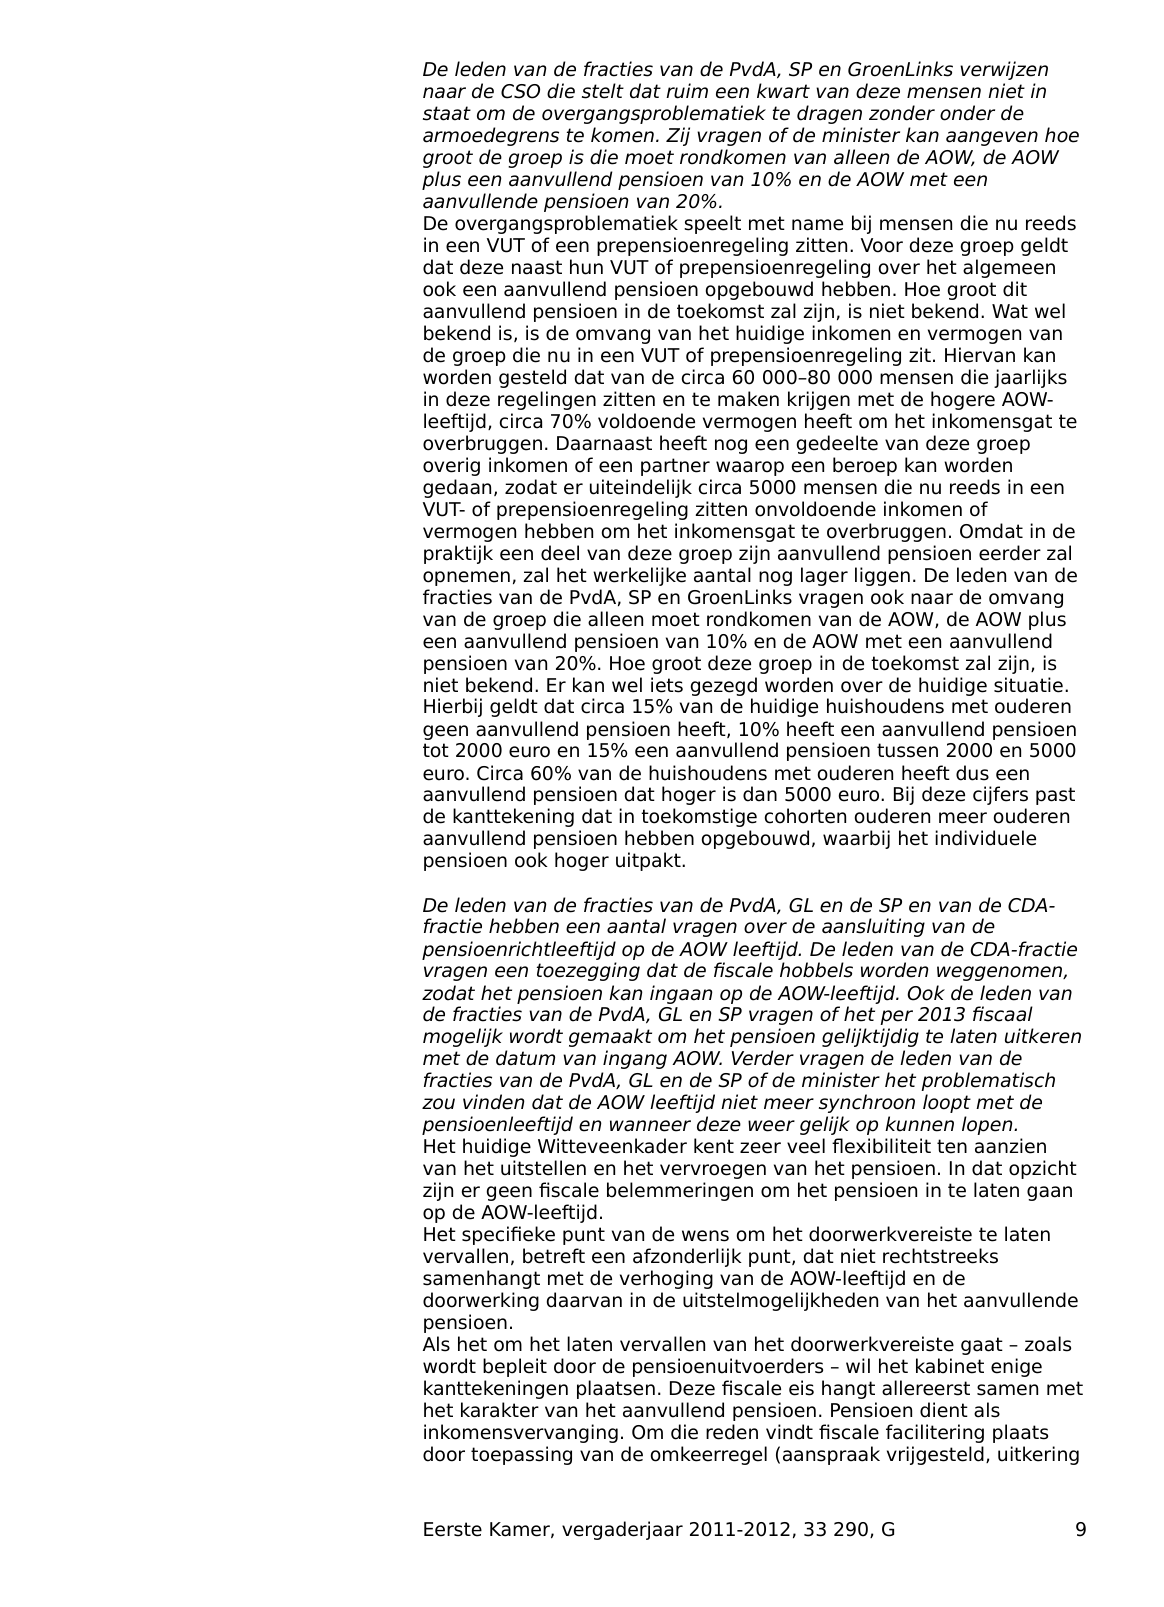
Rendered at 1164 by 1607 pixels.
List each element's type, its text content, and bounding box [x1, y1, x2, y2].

text Het huidige Witteveenkader kent zeer veel flexibiliteit ten aanzien van het uitstellen en het vervroegen van het pensioen. In dat opzicht zijn er geen fiscale belemmeringen om het pensioen in te laten gaan op de AOW-leeftijd. [422, 1136, 1087, 1224]
text De overgangsproblematiek speelt met name bij mensen die nu reeds in een VUT of een prepensioenregeling zitten. Voor deze groep geldt dat deze naast hun VUT of prepensioenregeling over het algemeen ook een aanvullend pensioen opgebouwd hebben. Hoe groot dit aanvullend pensioen in de toekomst zal zijn, is niet bekend. Wat wel bekend is, is de omvang van het huidige inkomen en vermogen van de groep die nu in een VUT of prepensioenregeling zit. Hiervan kan worden gesteld dat van de circa 60 000–80 000 mensen die jaarlijks in deze regelingen zitten en te maken krijgen met de hogere AOW-leeftijd, circa 70% voldoende vermogen heeft om het inkomensgat te overbruggen. Daarnaast heeft nog een gedeelte van deze groep overig inkomen of een partner waarop een beroep kan worden gedaan, zodat er uiteindelijk circa 5000 mensen die nu reeds in een VUT- of prepensioenregeling zitten onvoldoende inkomen of vermogen hebben om het inkomensgat te overbruggen. Omdat in de praktijk een deel van deze groep zijn aanvullend pensioen eerder zal opnemen, zal het werkelijke aantal nog lager liggen. De leden van de fracties van de PvdA, SP en GroenLinks vragen ook naar de omvang van de groep die alleen moet rondkomen van de AOW, de AOW plus een aanvullend pensioen van 10% en de AOW met een aanvullend pensioen van 20%. Hoe groot deze groep in de toekomst zal zijn, is niet bekend. Er kan wel iets gezegd worden over de huidige situatie. Hierbij geldt dat circa 15% van de huidige huishoudens met ouderen geen aanvullend pensioen heeft, 10% heeft een aanvullend pensioen tot 2000 euro en 15% een aanvullend pensioen tussen 2000 en 5000 euro. Circa 60% van de huishoudens met ouderen heeft dus een aanvullend pensioen dat hoger is dan 5000 euro. Bij deze cijfers past de kanttekening dat in toekomstige cohorten ouderen meer ouderen aanvullend pensioen hebben opgebouwd, waarbij het individuele pensioen ook hoger uitpakt. [422, 213, 1087, 872]
text De leden van de fracties van de PvdA, GL en de SP en van de CDA-fractie hebben een aantal vragen over de aansluiting van de pensioenrichtleeftijd op de AOW leeftijd. De leden van de CDA-fractie vragen een toezegging dat de fiscale hobbels worden weggenomen, zodat het pensioen kan ingaan op de AOW-leeftijd. Ook de leden van de fracties van de PvdA, GL en SP vragen of het per 2013 fiscaal mogelijk wordt gemaakt om het pensioen gelijktijdig te laten uitkeren met de datum van ingang AOW. Verder vragen de leden van de fracties van de PvdA, GL en de SP of de minister het problematisch zou vinden dat de AOW leeftijd niet meer synchroon loopt met de pensioenleeftijd en wanneer deze weer gelijk op kunnen lopen. [422, 894, 1087, 1136]
text Als het om het laten vervallen van het doorwerkvereiste gaat – zoals wordt bepleit door de pensioenuitvoerders – wil het kabinet enige kanttekeningen plaatsen. Deze fiscale eis hangt allereerst samen met het karakter van het aanvullend pensioen. Pensioen dient als inkomensvervanging. Om die reden vindt fiscale facilitering plaats door toepassing van de omkeerregel (aanspraak vrijgesteld, uitkering [422, 1334, 1087, 1466]
text De leden van de fracties van de PvdA, SP en GroenLinks verwijzen naar de CSO die stelt dat ruim een kwart van deze mensen niet in staat om de overgangsproblematiek te dragen zonder onder de armoedegrens te komen. Zij vragen of de minister kan aangeven hoe groot de groep is die moet rondkomen van alleen de AOW, de AOW plus een aanvullend pensioen van 10% en de AOW met een aanvullende pensioen van 20%. [422, 59, 1087, 213]
text Het specifieke punt van de wens om het doorwerkvereiste te laten vervallen, betreft een afzonderlijk punt, dat niet rechtstreeks samenhangt met de verhoging van de AOW-leeftijd en de doorwerking daarvan in de uitstelmogelijkheden van het aanvullende pensioen. [422, 1224, 1087, 1334]
